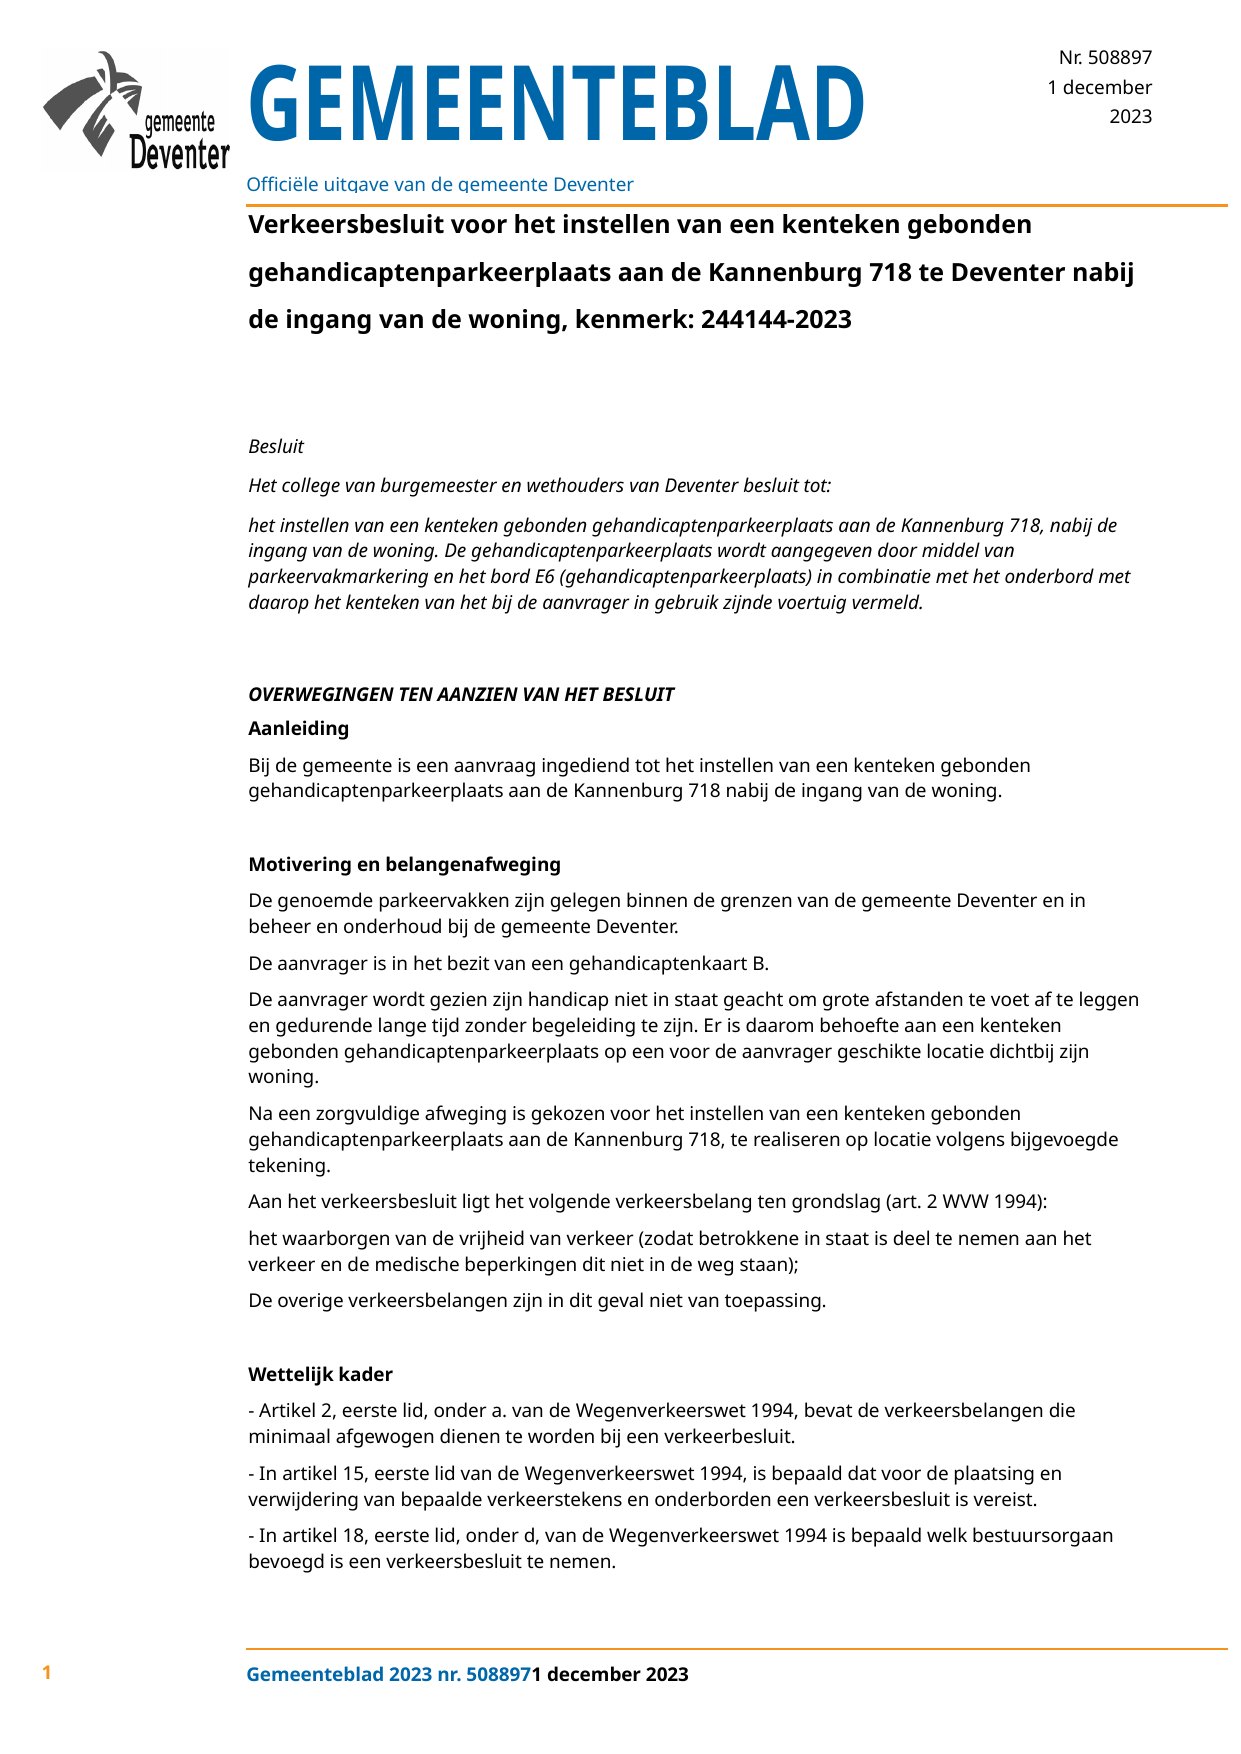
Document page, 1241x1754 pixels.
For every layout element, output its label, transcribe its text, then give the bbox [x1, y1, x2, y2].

text Verkeersbesluit voor het instellen van een kenteken gebonden gehandicaptenparkeerplaats aan de Kannenburg 718 te Deventer nabij de ingang van de woning, kenmerk: 244144-2023 [248, 207, 1152, 336]
text Motivering en belangenafweging [248, 851, 1152, 877]
text Aan het verkeersbesluit ligt het volgende verkeersbelang ten grondslag (art. 2 WVW 1994): [248, 1188, 1152, 1214]
text - In artikel 15, eerste lid van de Wegenverkeerswet 1994, is bepaald dat voor de plaatsing en verwijdering van bepaalde verkeerstekens en onderborden een verkeersbesluit is vereist. [248, 1460, 1152, 1511]
text Na een zorgvuldige afweging is gekozen voor het instellen van een kenteken gebonden gehandicaptenparkeerplaats aan de Kannenburg 718, te realiseren op locatie volgens bijgevoegde tekening. [248, 1100, 1152, 1178]
text het instellen van een kenteken gebonden gehandicaptenparkeerplaats aan de Kannenburg 718, nabij de ingang van de woning. De gehandicaptenparkeerplaats wordt aangegeven door middel van parkeervakmarkering en het bord E6 (gehandicaptenparkeerplaats) in combinatie met het onderbord met daarop het kenteken van het bij de aanvrager in gebruik zijnde voertuig vermeld. [248, 512, 1152, 615]
text De overige verkeersbelangen zijn in dit geval niet van toepassing. [248, 1288, 1152, 1313]
text Het college van burgemeester en wethouders van Deventer besluit tot: [248, 472, 1152, 498]
text Wettelijk kader [248, 1361, 1152, 1387]
picture [41, 47, 231, 172]
text - In artikel 18, eerste lid, onder d, van de Wegenverkeerswet 1994 is bepaald welk bestuursorgaan bevoegd is een verkeersbesluit te nemen. [248, 1522, 1152, 1574]
text - Artikel 2, eerste lid, onder a. van de Wegenverkeerswet 1994, bevat de verkeersbelangen die minimaal afgewogen dienen te worden bij een verkeerbesluit. [248, 1398, 1152, 1449]
text Besluit [248, 433, 1152, 459]
text Bij de gemeente is een aanvraag ingediend tot het instellen van een kenteken gebonden gehandicaptenparkeerplaats aan de Kannenburg 718 nabij de ingang van de woning. [248, 752, 1152, 803]
text De aanvrager is in het bezit van een gehandicaptenkaart B. [248, 950, 1152, 976]
text OVERWEGINGEN TEN AANZIEN VAN HET BESLUIT [248, 681, 1152, 707]
text De aanvrager wordt gezien zijn handicap niet in staat geacht om grote afstanden te voet af te leggen en gedurende lange tijd zonder begeleiding te zijn. Er is daarom behoefte aan een kenteken gebonden gehandicaptenparkeerplaats op een voor de aanvrager geschikte locatie dichtbij zijn woning. [248, 987, 1152, 1089]
text het waarborgen van de vrijheid van verkeer (zodat betrokkene in staat is deel te nemen aan het verkeer en de medische beperkingen dit niet in de weg staan); [248, 1225, 1152, 1277]
text Aanleiding [248, 715, 1152, 741]
text De genoemde parkeervakken zijn gelegen binnen de grenzen van de gemeente Deventer en in beheer en onderhoud bij de gemeente Deventer. [248, 887, 1152, 939]
